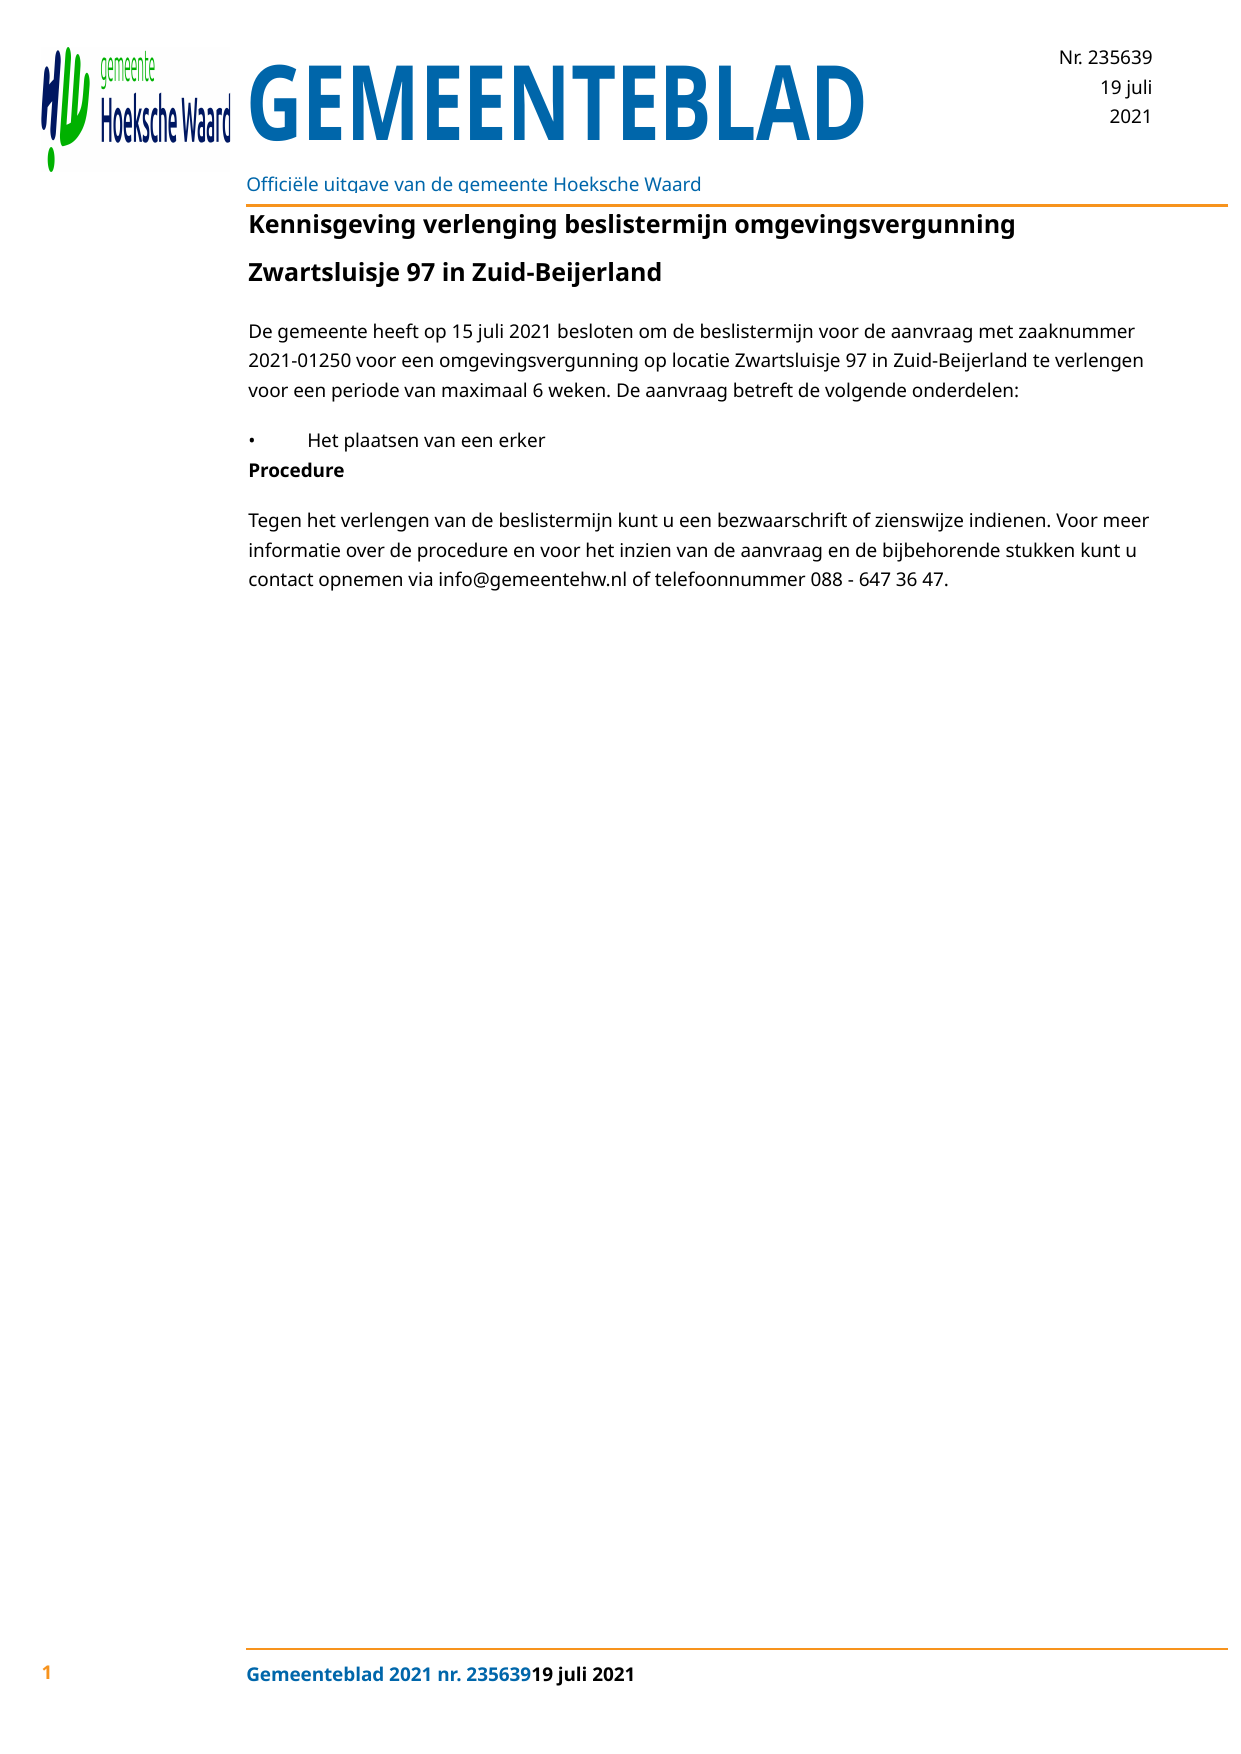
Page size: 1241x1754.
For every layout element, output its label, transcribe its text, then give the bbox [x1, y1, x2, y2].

text Procedure [248, 457, 1152, 483]
list Het plaatsen van een erker [248, 427, 1152, 453]
picture [41, 47, 231, 172]
text Kennisgeving verlenging beslistermijn omgevingsvergunning Zwartsluisje 97 in Zuid-Beijerland [248, 207, 1152, 288]
text De gemeente heeft op 15 juli 2021 besloten om de beslistermijn voor de aanvraag met zaaknummer 2021-01250 voor een omgevingsvergunning op locatie Zwartsluisje 97 in Zuid-Beijerland te verlengen voor een periode van maximaal 6 weken. De aanvraag betreft de volgende onderdelen: [248, 318, 1152, 403]
text Tegen het verlengen van de beslistermijn kunt u een bezwaarschrift of zienswijze indienen. Voor meer informatie over de procedure en voor het inzien van de aanvraag en de bijbehorende stukken kunt u contact opnemen via info@gemeentehw.nl of telefoonnummer 088 - 647 36 47. [248, 507, 1152, 592]
